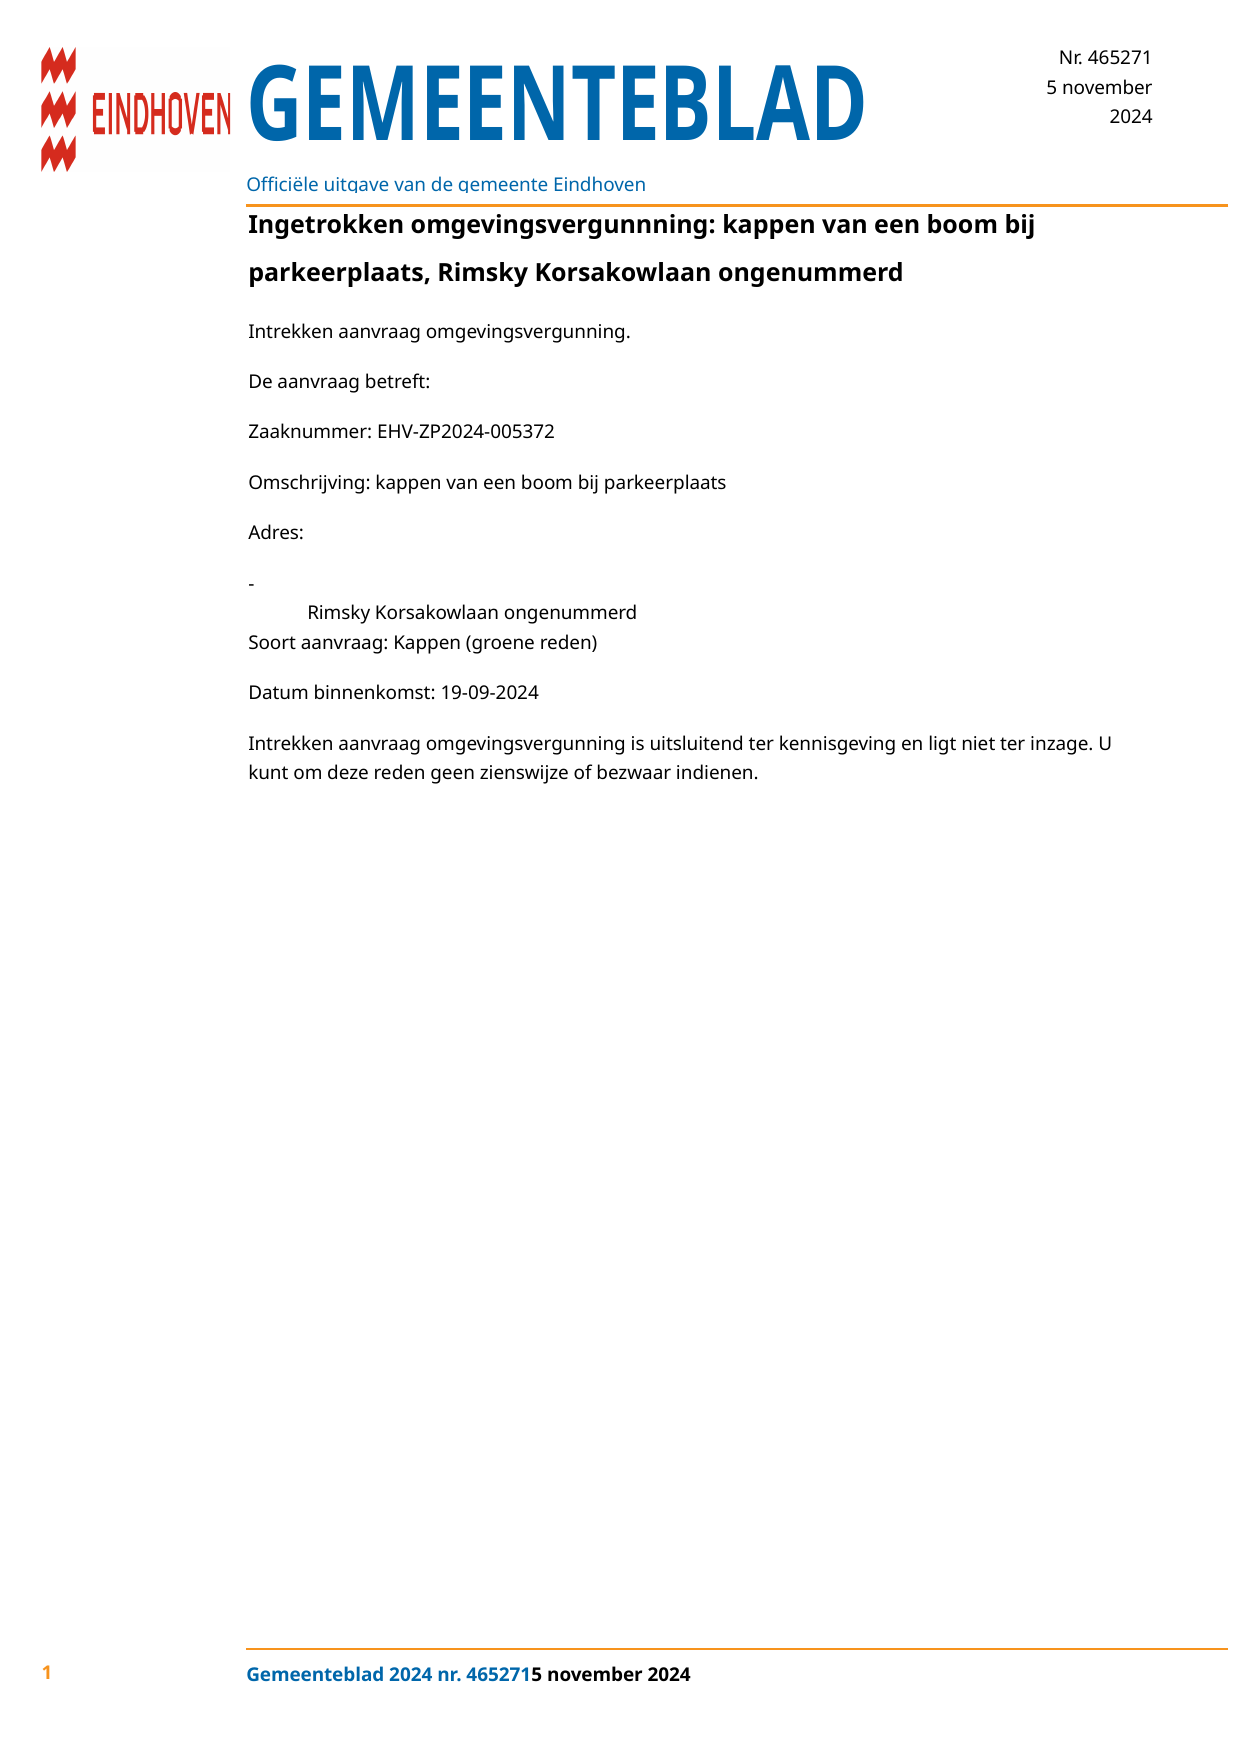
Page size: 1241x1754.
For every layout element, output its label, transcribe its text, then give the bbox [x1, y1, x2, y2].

text Omschrijving: kappen van een boom bij parkeerplaats [248, 469, 1152, 495]
text Adres: [248, 519, 1152, 545]
text Intrekken aanvraag omgevingsvergunning. [248, 318, 1152, 344]
text Zaaknummer: EHV-ZP2024-005372 [248, 419, 1152, 444]
picture [41, 47, 231, 172]
text Soort aanvraag: Kappen (groene reden) [248, 629, 1152, 655]
text Ingetrokken omgevingsvergunnning: kappen van een boom bij parkeerplaats, Rimsky Korsakowlaan ongenummerd [248, 207, 1152, 288]
text Intrekken aanvraag omgevingsvergunning is uitsluitend ter kennisgeving en ligt niet ter inzage. U kunt om deze reden geen zienswijze of bezwaar indienen. [248, 730, 1152, 785]
text De aanvraag betreft: [248, 368, 1152, 394]
list Rimsky Korsakowlaan ongenummerd [248, 599, 1152, 625]
text Datum binnenkomst: 19-09-2024 [248, 679, 1152, 705]
